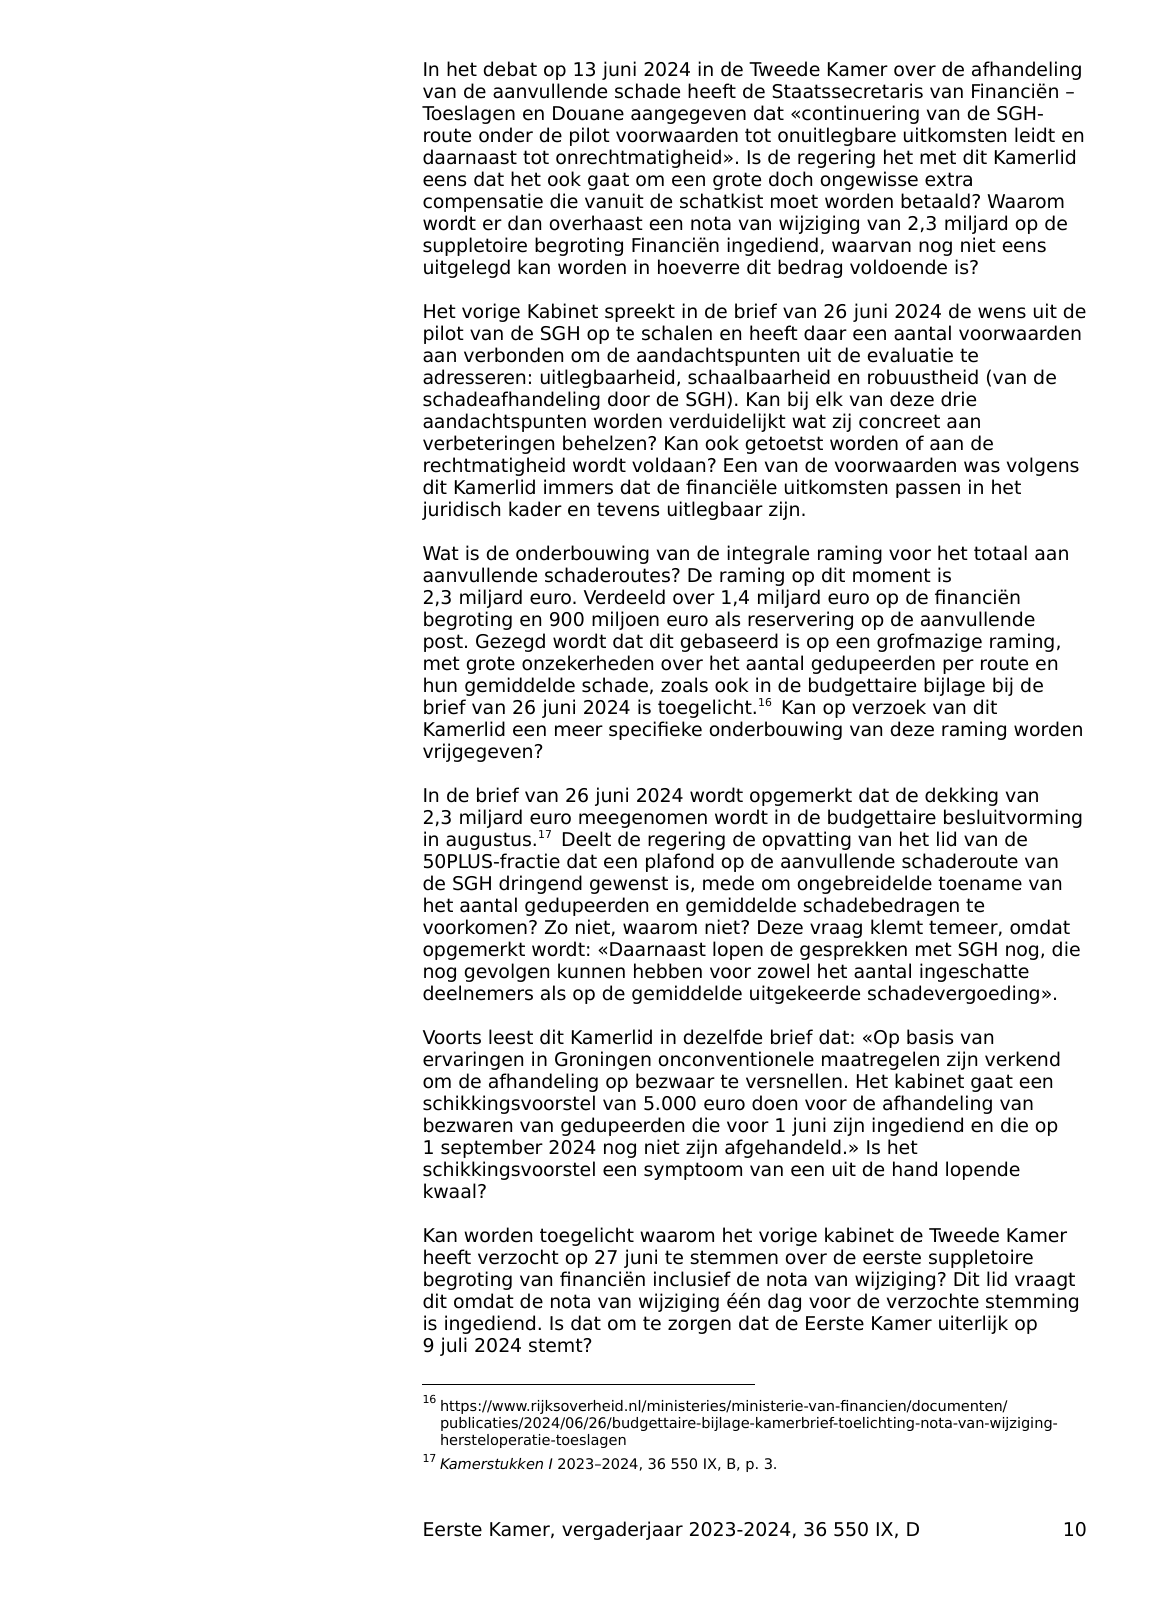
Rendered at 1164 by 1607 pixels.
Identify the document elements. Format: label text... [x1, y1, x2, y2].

text Het vorige Kabinet spreekt in de brief van 26 juni 2024 de wens uit de pilot van de SGH op te schalen en heeft daar een aantal voorwaarden aan verbonden om de aandachtspunten uit de evaluatie te adresseren: uitlegbaarheid, schaalbaarheid en robuustheid (van de schadeafhandeling door de SGH). Kan bij elk van deze drie aandachtspunten worden verduidelijkt wat zij concreet aan verbeteringen behelzen? Kan ook getoetst worden of aan de rechtmatigheid wordt voldaan? Een van de voorwaarden was volgens dit Kamerlid immers dat de financiële uitkomsten passen in het juridisch kader en tevens uitlegbaar zijn. [422, 301, 1087, 521]
text Kamerstukken I 2023–2024, 36 550 IX, B, p. 3. [422, 1452, 1087, 1474]
text Kan worden toegelicht waarom het vorige kabinet de Tweede Kamer heeft verzocht op 27 juni te stemmen over de eerste suppletoire begroting van financiën inclusief de nota van wijziging? Dit lid vraagt dit omdat de nota van wijziging één dag voor de verzochte stemming is ingediend. Is dat om te zorgen dat de Eerste Kamer uiterlijk op 9 juli 2024 stemt? [422, 1225, 1087, 1357]
text https://www.rijksoverheid.nl/ministeries/ministerie-van-financien/documenten/publicaties/2024/06/26/budgettaire-bijlage-kamerbrief-toelichting-nota-van-wijziging-hersteloperatie-toeslagen [422, 1393, 1087, 1449]
text In het debat op 13 juni 2024 in de Tweede Kamer over de afhandeling van de aanvullende schade heeft de Staatssecretaris van Financiën – Toeslagen en Douane aangegeven dat «continuering van de SGH-route onder de pilot voorwaarden tot onuitlegbare uitkomsten leidt en daarnaast tot onrechtmatigheid». Is de regering het met dit Kamerlid eens dat het ook gaat om een grote doch ongewisse extra compensatie die vanuit de schatkist moet worden betaald? Waarom wordt er dan overhaast een nota van wijziging van 2,3 miljard op de suppletoire begroting Financiën ingediend, waarvan nog niet eens uitgelegd kan worden in hoeverre dit bedrag voldoende is? [422, 59, 1087, 279]
text Voorts leest dit Kamerlid in dezelfde brief dat: «Op basis van ervaringen in Groningen onconventionele maatregelen zijn verkend om de afhandeling op bezwaar te versnellen. Het kabinet gaat een schikkingsvoorstel van 5.000 euro doen voor de afhandeling van bezwaren van gedupeerden die voor 1 juni zijn ingediend en die op 1 september 2024 nog niet zijn afgehandeld.» Is het schikkingsvoorstel een symptoom van een uit de hand lopende kwaal? [422, 1027, 1087, 1203]
text In de brief van 26 juni 2024 wordt opgemerkt dat de dekking van 2,3 miljard euro meegenomen wordt in de budgettaire besluitvorming in augustus. Deelt de regering de opvatting van het lid van de 50PLUS-fractie dat een plafond op de aanvullende schaderoute van de SGH dringend gewenst is, mede om ongebreidelde toename van het aantal gedupeerden en gemiddelde schadebedragen te voorkomen? Zo niet, waarom niet? Deze vraag klemt temeer, omdat opgemerkt wordt: «Daarnaast lopen de gesprekken met SGH nog, die nog gevolgen kunnen hebben voor zowel het aantal ingeschatte deelnemers als op de gemiddelde uitgekeerde schadevergoeding». [422, 785, 1087, 1005]
text Wat is de onderbouwing van de integrale raming voor het totaal aan aanvullende schaderoutes? De raming op dit moment is 2,3 miljard euro. Verdeeld over 1,4 miljard euro op de financiën begroting en 900 miljoen euro als reservering op de aanvullende post. Gezegd wordt dat dit gebaseerd is op een grofmazige raming, met grote onzekerheden over het aantal gedupeerden per route en hun gemiddelde schade, zoals ook in de budgettaire bijlage bij de brief van 26 juni 2024 is toegelicht. Kan op verzoek van dit Kamerlid een meer specifieke onderbouwing van deze raming worden vrijgegeven? [422, 543, 1087, 763]
